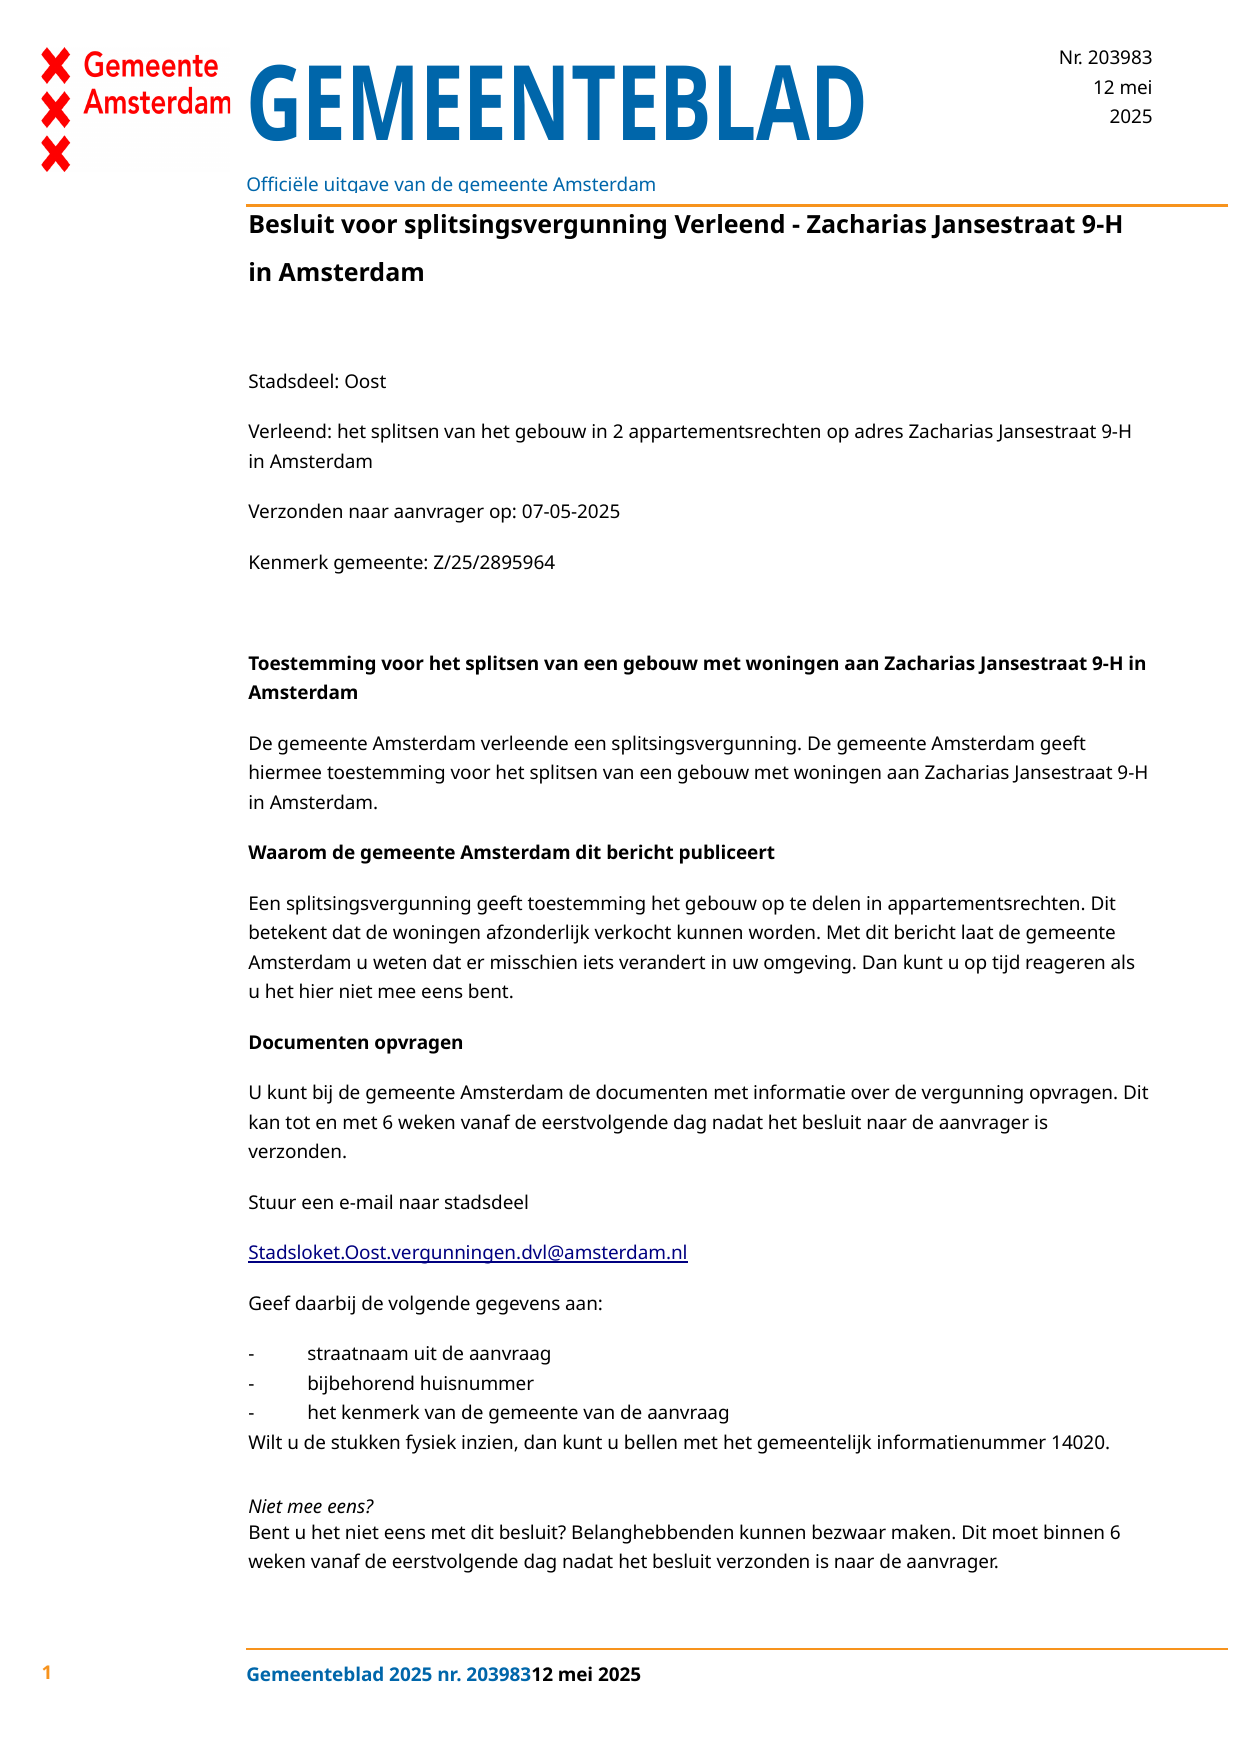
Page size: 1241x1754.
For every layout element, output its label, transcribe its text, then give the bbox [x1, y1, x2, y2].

text Geef daarbij de volgende gegevens aan: [248, 1290, 1152, 1316]
text Documenten opvragen [248, 1029, 1152, 1055]
text Bent u het niet eens met dit besluit? Belanghebbenden kunnen bezwaar maken. Dit moet binnen 6 weken vanaf de eerstvolgende dag nadat het besluit verzonden is naar de aanvrager. [248, 1519, 1152, 1574]
text U kunt bij de gemeente Amsterdam de documenten met informatie over de vergunning opvragen. Dit kan tot en met 6 weken vanaf de eerstvolgende dag nadat het besluit naar de aanvrager is verzonden. [248, 1079, 1152, 1164]
list bijbehorend huisnummer [248, 1370, 1152, 1396]
text Verleend: het splitsen van het gebouw in 2 appartementsrechten op adres Zacharias Jansestraat 9-H in Amsterdam [248, 419, 1152, 474]
text Verzonden naar aanvrager op: 07-05-2025 [248, 499, 1152, 524]
text De gemeente Amsterdam verleende een splitsingsvergunning. De gemeente Amsterdam geeft hiermee toestemming voor het splitsen van een gebouw met woningen aan Zacharias Jansestraat 9-H in Amsterdam. [248, 730, 1152, 815]
text Stuur een e-mail naar stadsdeel [248, 1189, 1152, 1215]
text Besluit voor splitsingsvergunning Verleend - Zacharias Jansestraat 9-H in Amsterdam [248, 207, 1152, 288]
list straatnaam uit de aanvraag [248, 1340, 1152, 1366]
list het kenmerk van de gemeente van de aanvraag [248, 1399, 1152, 1425]
text Toestemming voor het splitsen van een gebouw met woningen aan Zacharias Jansestraat 9-H in Amsterdam [248, 650, 1152, 705]
text Waarom de gemeente Amsterdam dit bericht publiceert [248, 839, 1152, 865]
text Kenmerk gemeente: Z/25/2895964 [248, 549, 1152, 575]
text Niet mee eens? [248, 1493, 1152, 1519]
text Een splitsingsvergunning geeft toestemming het gebouw op te delen in appartementsrechten. Dit betekent dat de woningen afzonderlijk verkocht kunnen worden. Met dit bericht laat de gemeente Amsterdam u weten dat er misschien iets verandert in uw omgeving. Dan kunt u op tijd reageren als u het hier niet mee eens bent. [248, 890, 1152, 1004]
text Stadsdeel: Oost [248, 368, 1152, 394]
text Stadsloket.Oost.vergunningen.dvl@amsterdam.nl [248, 1239, 1152, 1265]
text Wilt u de stukken fysiek inzien, dan kunt u bellen met het gemeentelijk informatienummer 14020. [248, 1429, 1152, 1455]
picture [41, 47, 231, 172]
